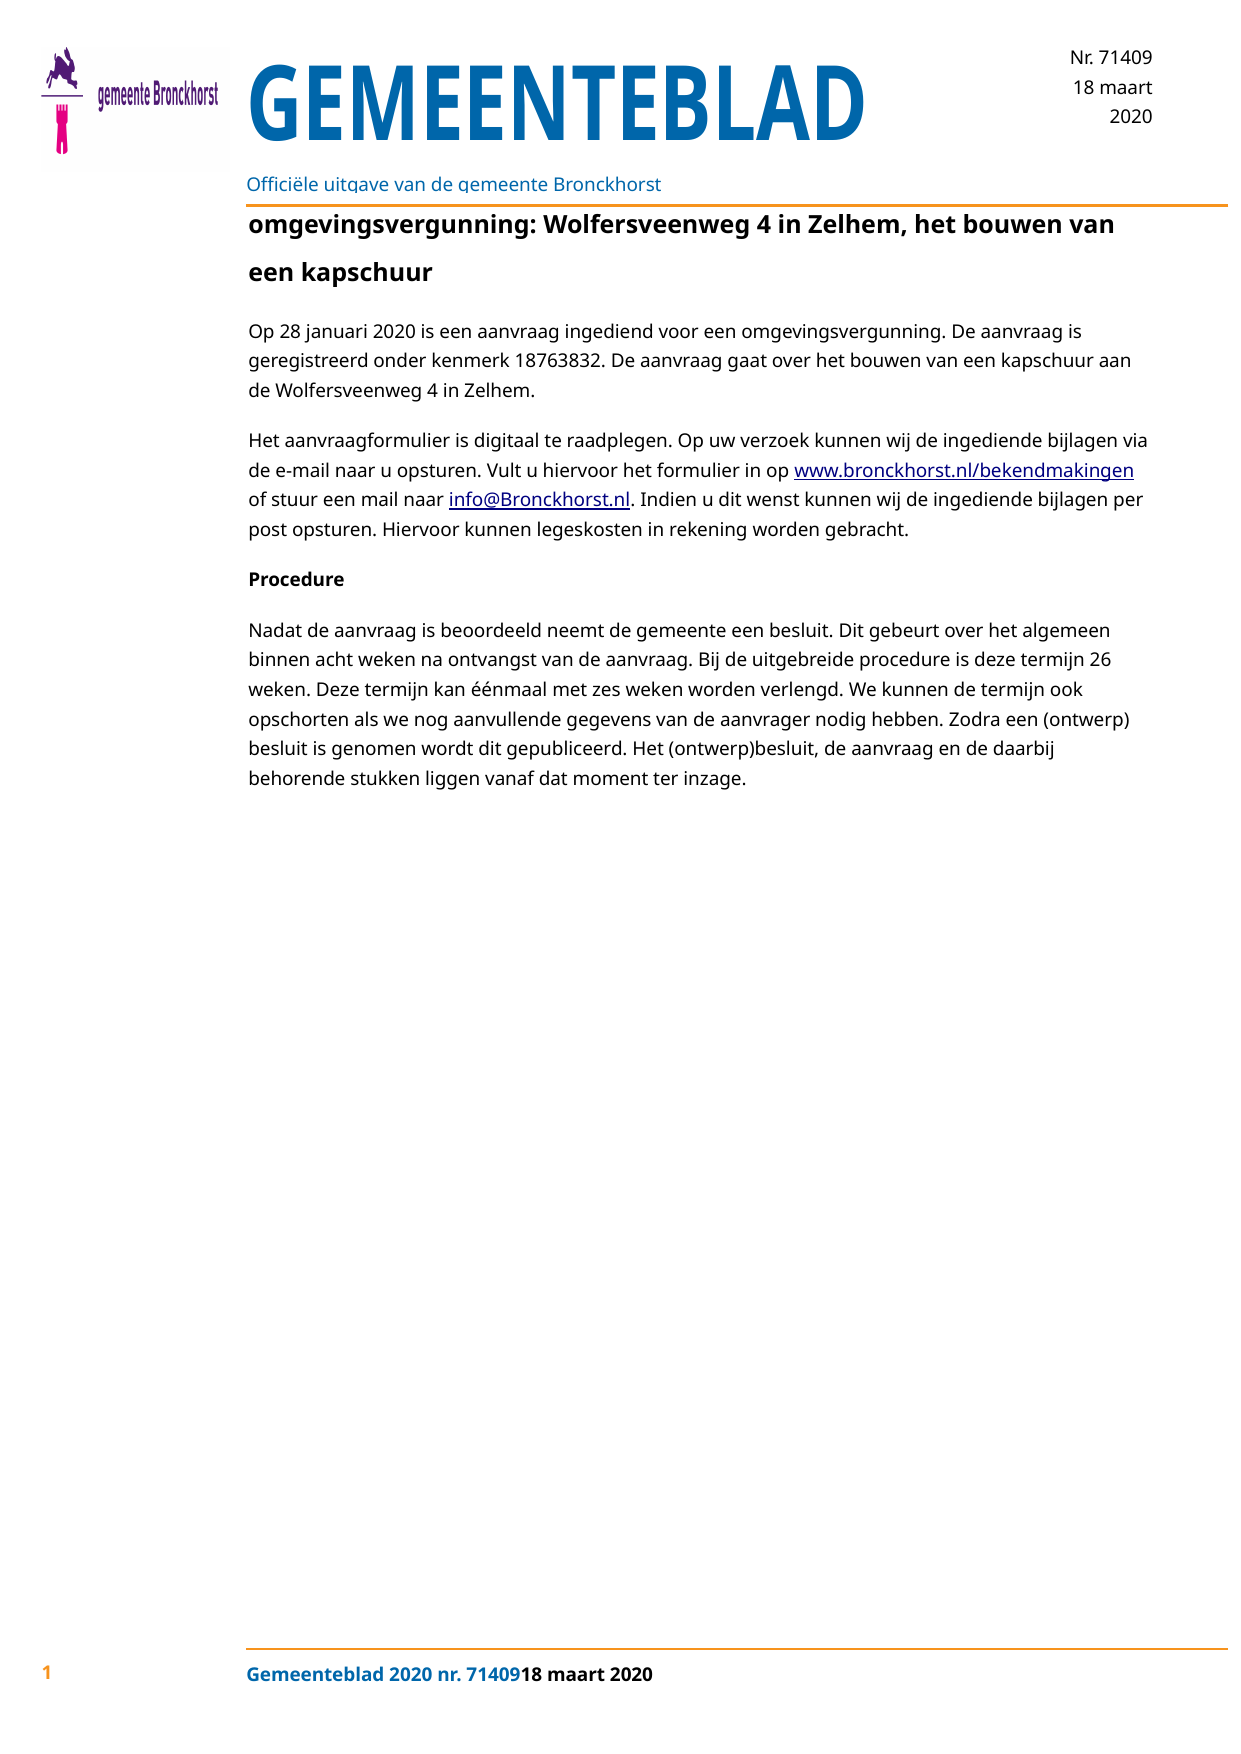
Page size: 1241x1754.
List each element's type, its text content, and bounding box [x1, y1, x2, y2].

text omgevingsvergunning: Wolfersveenweg 4 in Zelhem, het bouwen van een kapschuur [248, 207, 1152, 288]
text Procedure [248, 567, 1152, 592]
text Nadat de aanvraag is beoordeeld neemt de gemeente een besluit. Dit gebeurt over het algemeen binnen acht weken na ontvangst van de aanvraag. Bij de uitgebreide procedure is deze termijn 26 weken. Deze termijn kan éénmaal met zes weken worden verlengd. We kunnen de termijn ook opschorten als we nog aanvullende gegevens van de aanvrager nodig hebben. Zodra een (ontwerp) besluit is genomen wordt dit gepubliceerd. Het (ontwerp)besluit, de aanvraag en de daarbij behorende stukken liggen vanaf dat moment ter inzage. [248, 617, 1152, 791]
picture [41, 47, 231, 172]
text Op 28 januari 2020 is een aanvraag ingediend voor een omgevingsvergunning. De aanvraag is geregistreerd onder kenmerk 18763832. De aanvraag gaat over het bouwen van een kapschuur aan de Wolfersveenweg 4 in Zelhem. [248, 318, 1152, 403]
text Het aanvraagformulier is digitaal te raadplegen. Op uw verzoek kunnen wij de ingediende bijlagen via de e-mail naar u opsturen. Vult u hiervoor het formulier in op www.bronckhorst.nl/bekendmakingen of stuur een mail naar info@Bronckhorst.nl. Indien u dit wenst kunnen wij de ingediende bijlagen per post opsturen. Hiervoor kunnen legeskosten in rekening worden gebracht. [248, 427, 1152, 542]
